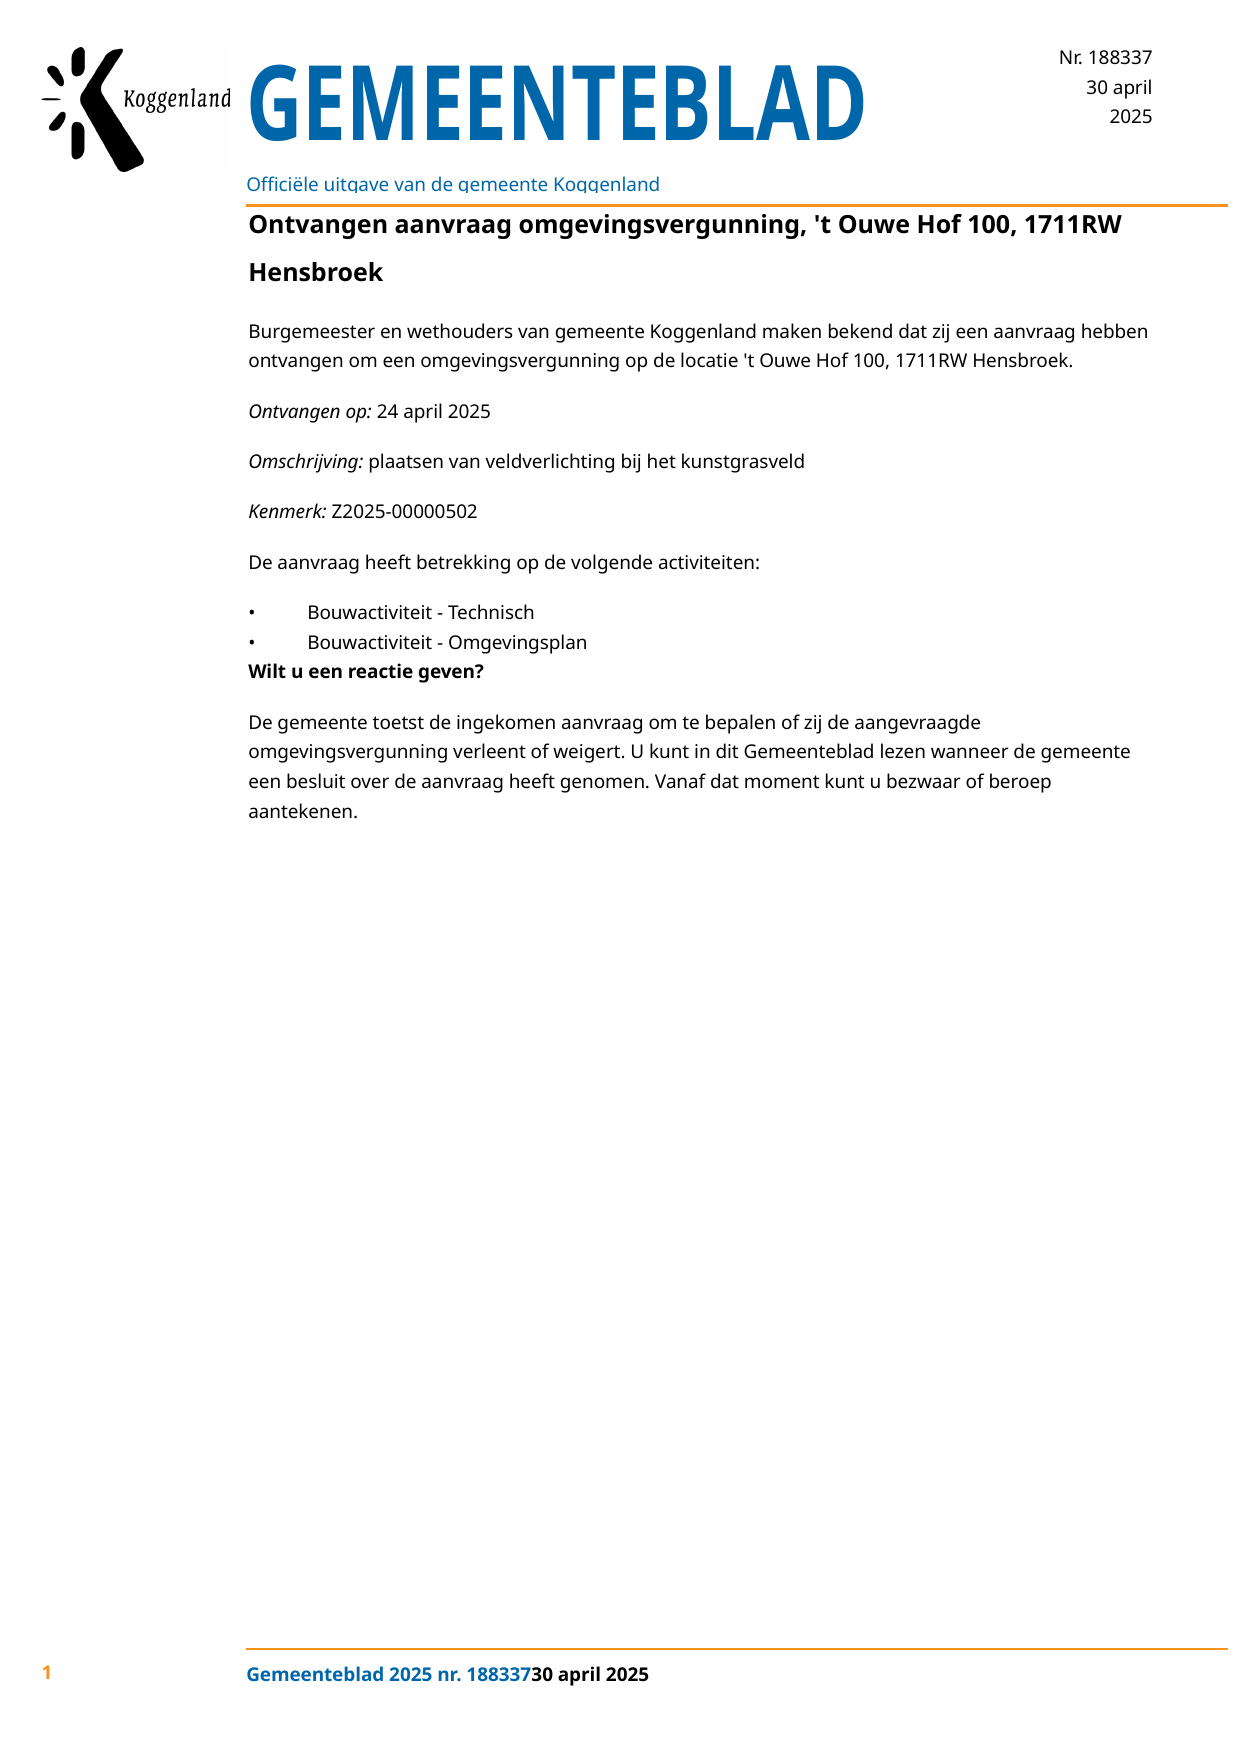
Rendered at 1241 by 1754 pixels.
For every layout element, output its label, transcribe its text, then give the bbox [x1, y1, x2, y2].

text Ontvangen aanvraag omgevingsvergunning, 't Ouwe Hof 100, 1711RW Hensbroek [248, 207, 1152, 288]
text Omschrijving: plaatsen van veldverlichting bij het kunstgrasveld [248, 448, 1152, 474]
list Bouwactiviteit - Omgevingsplan [248, 629, 1152, 655]
list Bouwactiviteit - Technisch [248, 599, 1152, 625]
text De gemeente toetst de ingekomen aanvraag om te bepalen of zij de aangevraagde omgevingsvergunning verleent of weigert. U kunt in dit Gemeenteblad lezen wanneer de gemeente een besluit over de aanvraag heeft genomen. Vanaf dat moment kunt u bezwaar of beroep aantekenen. [248, 709, 1152, 824]
picture [41, 47, 231, 172]
text Wilt u een reactie geven? [248, 659, 1152, 684]
text De aanvraag heeft betrekking op de volgende activiteiten: [248, 549, 1152, 575]
text Kenmerk: Z2025-00000502 [248, 499, 1152, 524]
text Ontvangen op: 24 april 2025 [248, 398, 1152, 424]
text Burgemeester en wethouders van gemeente Koggenland maken bekend dat zij een aanvraag hebben ontvangen om een omgevingsvergunning op de locatie 't Ouwe Hof 100, 1711RW Hensbroek. [248, 318, 1152, 373]
